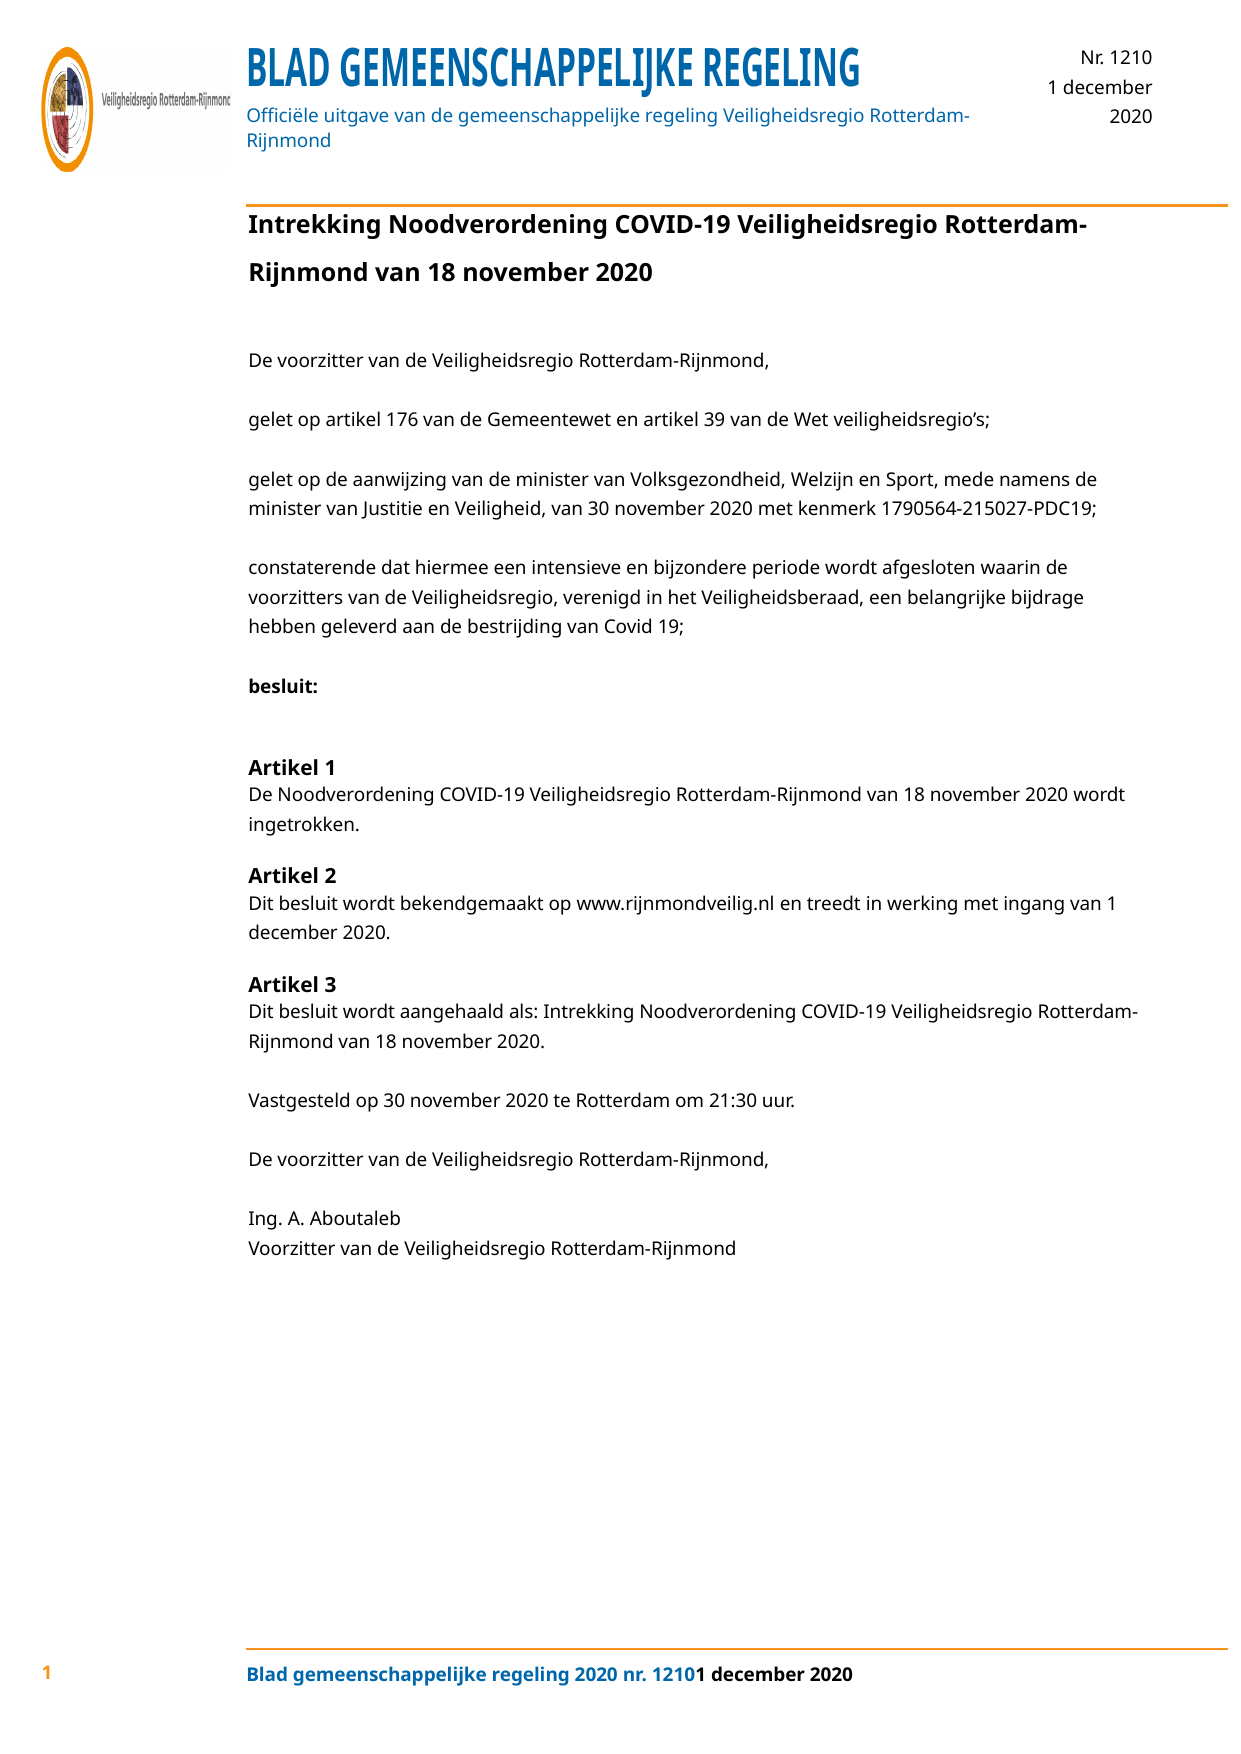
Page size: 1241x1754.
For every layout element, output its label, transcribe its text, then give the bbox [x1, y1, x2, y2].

text Artikel 2 [248, 861, 1152, 890]
text Dit besluit wordt aangehaald als: Intrekking Noodverordening COVID-19 Veiligheidsregio Rotterdam-Rijnmond van 18 november 2020. [248, 998, 1152, 1053]
text Dit besluit wordt bekendgemaakt op www.rijnmondveilig.nl en treedt in werking met ingang van 1 december 2020. [248, 890, 1152, 945]
text Artikel 1 [248, 753, 1152, 781]
text De voorzitter van de Veiligheidsregio Rotterdam-Rijnmond, [248, 347, 1152, 373]
text besluit: [248, 673, 1152, 699]
text Vastgesteld op 30 november 2020 te Rotterdam om 21:30 uur. [248, 1087, 1152, 1113]
picture [41, 47, 231, 172]
text constaterende dat hiermee een intensieve en bijzondere periode wordt afgesloten waarin de voorzitters van de Veiligheidsregio, verenigd in het Veiligheidsberaad, een belangrijke bijdrage hebben geleverd aan de bestrijding van Covid 19; [248, 554, 1152, 639]
text De Noodverordening COVID-19 Veiligheidsregio Rotterdam-Rijnmond van 18 november 2020 wordt ingetrokken. [248, 781, 1152, 837]
text Intrekking Noodverordening COVID-19 Veiligheidsregio Rotterdam-Rijnmond van 18 november 2020 [248, 207, 1152, 288]
text De voorzitter van de Veiligheidsregio Rotterdam-Rijnmond, [248, 1146, 1152, 1172]
text Ing. A. Aboutaleb [248, 1205, 1152, 1231]
text gelet op artikel 176 van de Gemeentewet en artikel 39 van de Wet veiligheidsregio’s; [248, 407, 1152, 432]
text Artikel 3 [248, 970, 1152, 998]
text gelet op de aanwijzing van de minister van Volksgezondheid, Welzijn en Sport, mede namens de minister van Justitie en Veiligheid, van 30 november 2020 met kenmerk 1790564-215027-PDC19; [248, 466, 1152, 521]
text Voorzitter van de Veiligheidsregio Rotterdam-Rijnmond [248, 1235, 1152, 1261]
